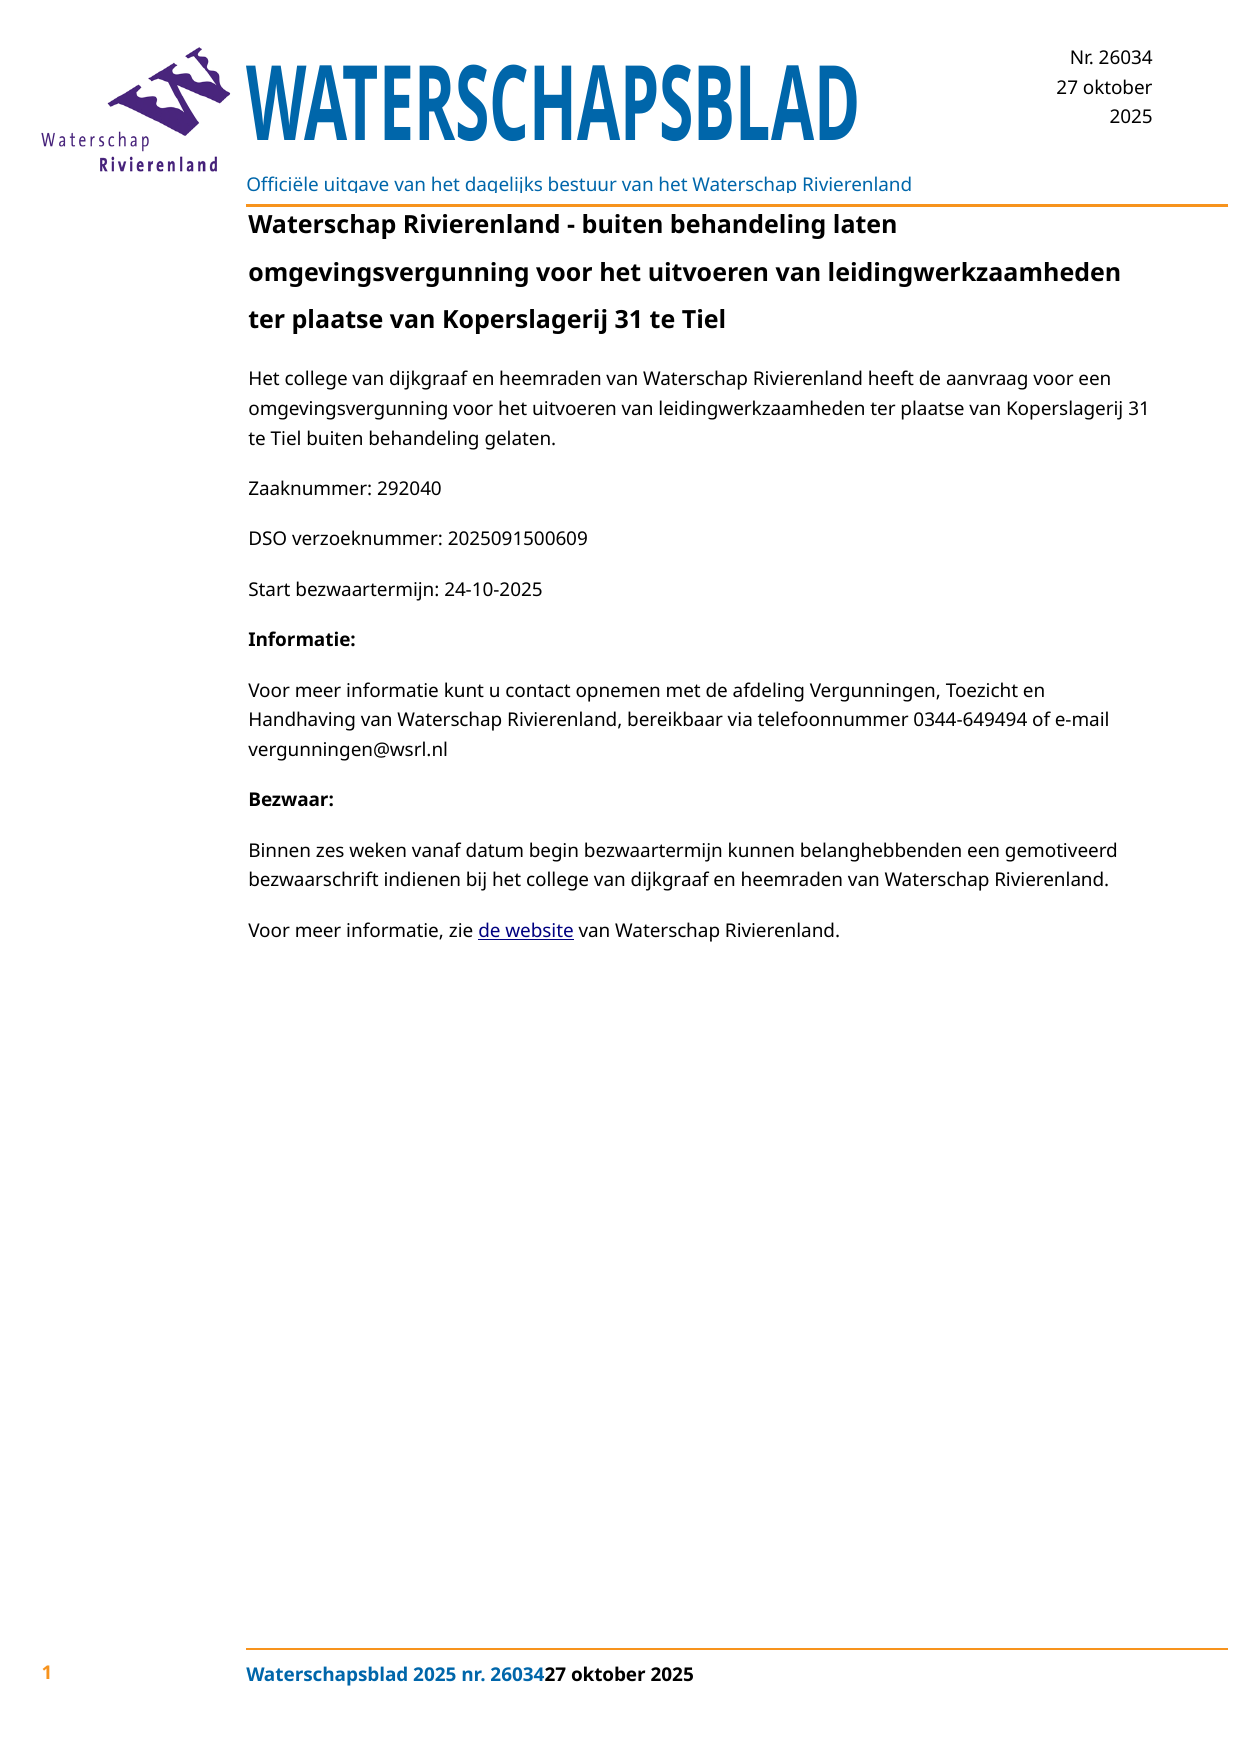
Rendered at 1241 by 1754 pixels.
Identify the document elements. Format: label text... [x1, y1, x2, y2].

picture [41, 47, 231, 172]
text Bezwaar: [248, 786, 1152, 812]
text Binnen zes weken vanaf datum begin bezwaartermijn kunnen belanghebbenden een gemotiveerd bezwaarschrift indienen bij het college van dijkgraaf en heemraden van Waterschap Rivierenland. [248, 837, 1152, 892]
text Zaaknummer: 292040 [248, 475, 1152, 501]
text DSO verzoeknummer: 2025091500609 [248, 526, 1152, 551]
text Voor meer informatie kunt u contact opnemen met de afdeling Vergunningen, Toezicht en Handhaving van Waterschap Rivierenland, bereikbaar via telefoonnummer 0344-649494 of e-mail vergunningen@wsrl.nl [248, 677, 1152, 762]
text Het college van dijkgraaf en heemraden van Waterschap Rivierenland heeft de aanvraag voor een omgevingsvergunning voor het uitvoeren van leidingwerkzaamheden ter plaatse van Koperslagerij 31 te Tiel buiten behandeling gelaten. [248, 366, 1152, 450]
text Voor meer informatie, zie de website van Waterschap Rivierenland. [248, 917, 1152, 942]
text Informatie: [248, 626, 1152, 652]
text Start bezwaartermijn: 24-10-2025 [248, 576, 1152, 602]
text Waterschap Rivierenland - buiten behandeling laten omgevingsvergunning voor het uitvoeren van leidingwerkzaamheden ter plaatse van Koperslagerij 31 te Tiel [248, 207, 1152, 336]
